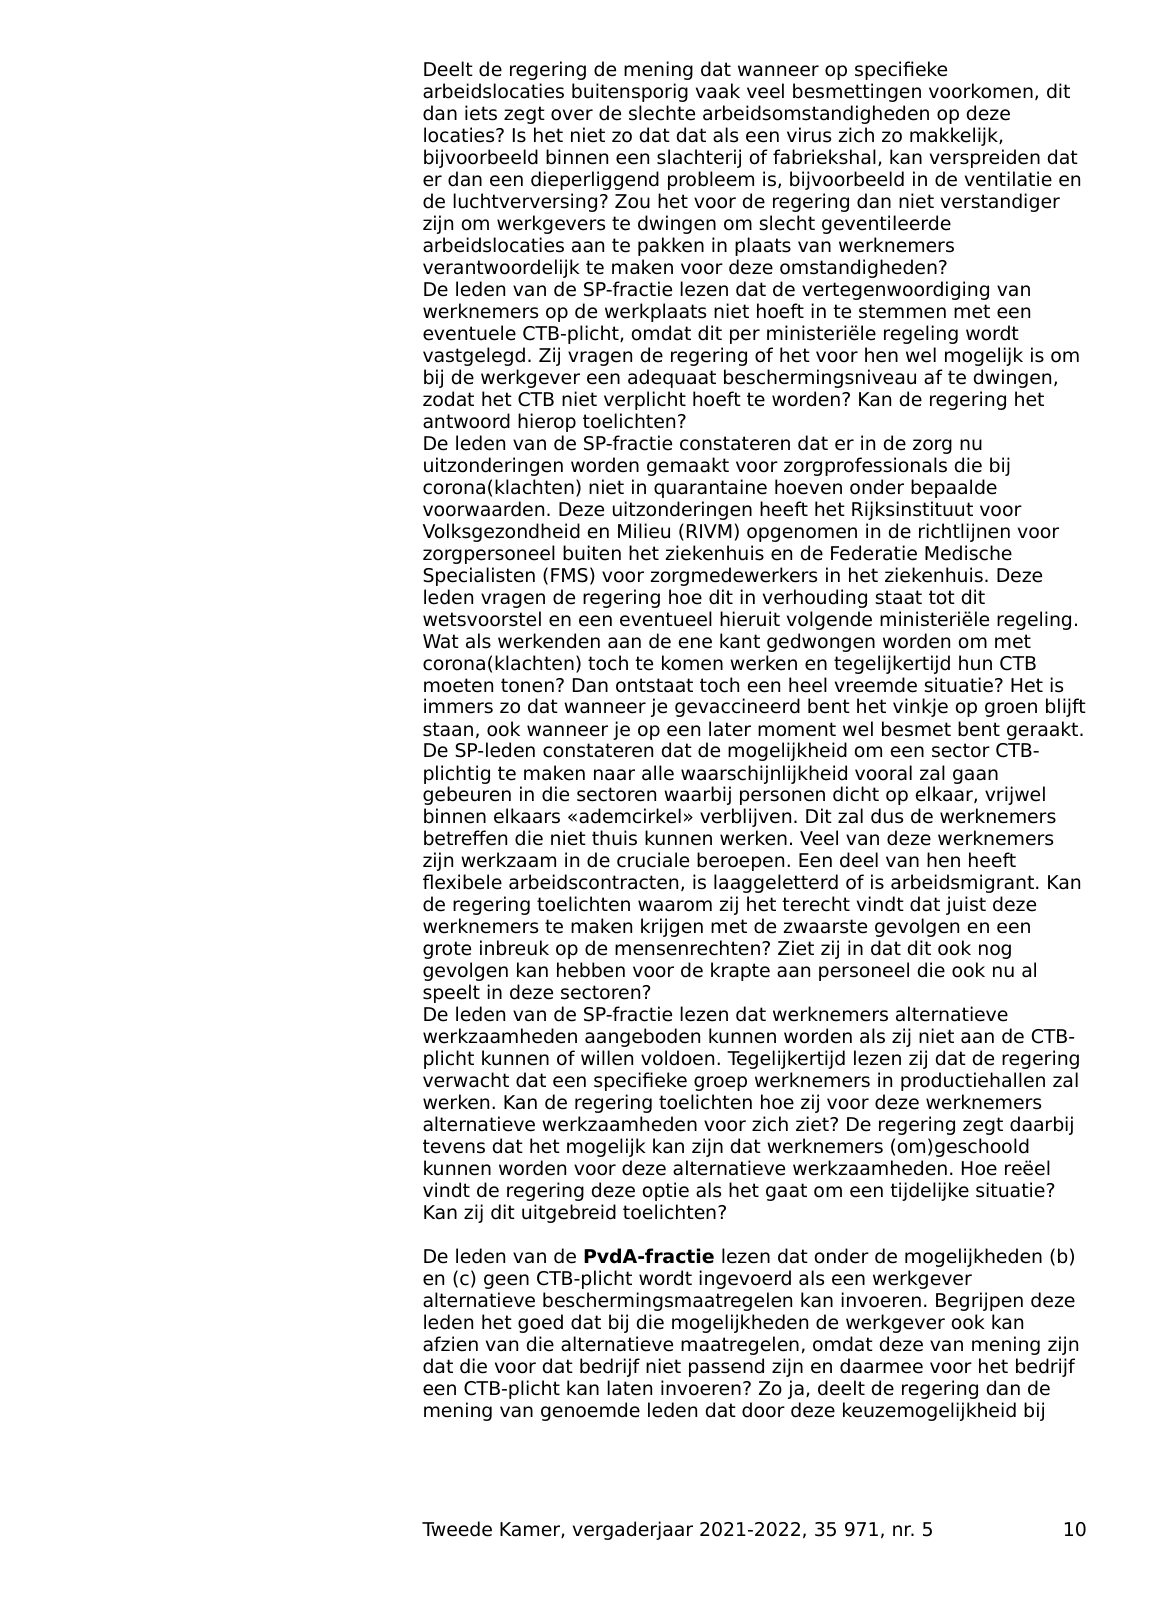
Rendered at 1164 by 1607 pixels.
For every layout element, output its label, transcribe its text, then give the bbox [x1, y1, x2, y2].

text De SP-leden constateren dat de mogelijkheid om een sector CTB-plichtig te maken naar alle waarschijnlijkheid vooral zal gaan gebeuren in die sectoren waarbij personen dicht op elkaar, vrijwel binnen elkaars «ademcirkel» verblijven. Dit zal dus de werknemers betreffen die niet thuis kunnen werken. Veel van deze werknemers zijn werkzaam in de cruciale beroepen. Een deel van hen heeft flexibele arbeidscontracten, is laaggeletterd of is arbeidsmigrant. Kan de regering toelichten waarom zij het terecht vindt dat juist deze werknemers te maken krijgen met de zwaarste gevolgen en een grote inbreuk op de mensenrechten? Ziet zij in dat dit ook nog gevolgen kan hebben voor de krapte aan personeel die ook nu al speelt in deze sectoren? [422, 740, 1087, 1004]
text Deelt de regering de mening dat wanneer op specifieke arbeidslocaties buitensporig vaak veel besmettingen voorkomen, dit dan iets zegt over de slechte arbeidsomstandigheden op deze locaties? Is het niet zo dat dat als een virus zich zo makkelijk, bijvoorbeeld binnen een slachterij of fabriekshal, kan verspreiden dat er dan een dieperliggend probleem is, bijvoorbeeld in de ventilatie en de luchtverversing? Zou het voor de regering dan niet verstandiger zijn om werkgevers te dwingen om slecht geventileerde arbeidslocaties aan te pakken in plaats van werknemers verantwoordelijk te maken voor deze omstandigheden? [422, 59, 1087, 279]
text De leden van de SP-fractie lezen dat werknemers alternatieve werkzaamheden aangeboden kunnen worden als zij niet aan de CTB-plicht kunnen of willen voldoen. Tegelijkertijd lezen zij dat de regering verwacht dat een specifieke groep werknemers in productiehallen zal werken. Kan de regering toelichten hoe zij voor deze werknemers alternatieve werkzaamheden voor zich ziet? De regering zegt daarbij tevens dat het mogelijk kan zijn dat werknemers (om)geschoold kunnen worden voor deze alternatieve werkzaamheden. Hoe reëel vindt de regering deze optie als het gaat om een tijdelijke situatie? Kan zij dit uitgebreid toelichten? [422, 1004, 1087, 1224]
text De leden van de SP-fractie lezen dat de vertegenwoordiging van werknemers op de werkplaats niet hoeft in te stemmen met een eventuele CTB-plicht, omdat dit per ministeriële regeling wordt vastgelegd. Zij vragen de regering of het voor hen wel mogelijk is om bij de werkgever een adequaat beschermingsniveau af te dwingen, zodat het CTB niet verplicht hoeft te worden? Kan de regering het antwoord hierop toelichten? [422, 279, 1087, 433]
text De leden van de PvdA-fractie lezen dat onder de mogelijkheden (b) en (c) geen CTB-plicht wordt ingevoerd als een werkgever alternatieve beschermingsmaatregelen kan invoeren. Begrijpen deze leden het goed dat bij die mogelijkheden de werkgever ook kan afzien van die alternatieve maatregelen, omdat deze van mening zijn dat die voor dat bedrijf niet passend zijn en daarmee voor het bedrijf een CTB-plicht kan laten invoeren? Zo ja, deelt de regering dan de mening van genoemde leden dat door deze keuzemogelijkheid bij [422, 1246, 1087, 1422]
text De leden van de SP-fractie constateren dat er in de zorg nu uitzonderingen worden gemaakt voor zorgprofessionals die bij corona(klachten) niet in quarantaine hoeven onder bepaalde voorwaarden. Deze uitzonderingen heeft het Rijksinstituut voor Volksgezondheid en Milieu (RIVM) opgenomen in de richtlijnen voor zorgpersoneel buiten het ziekenhuis en de Federatie Medische Specialisten (FMS) voor zorgmedewerkers in het ziekenhuis. Deze leden vragen de regering hoe dit in verhouding staat tot dit wetsvoorstel en een eventueel hieruit volgende ministeriële regeling. Wat als werkenden aan de ene kant gedwongen worden om met corona(klachten) toch te komen werken en tegelijkertijd hun CTB moeten tonen? Dan ontstaat toch een heel vreemde situatie? Het is immers zo dat wanneer je gevaccineerd bent het vinkje op groen blijft staan, ook wanneer je op een later moment wel besmet bent geraakt. [422, 433, 1087, 740]
